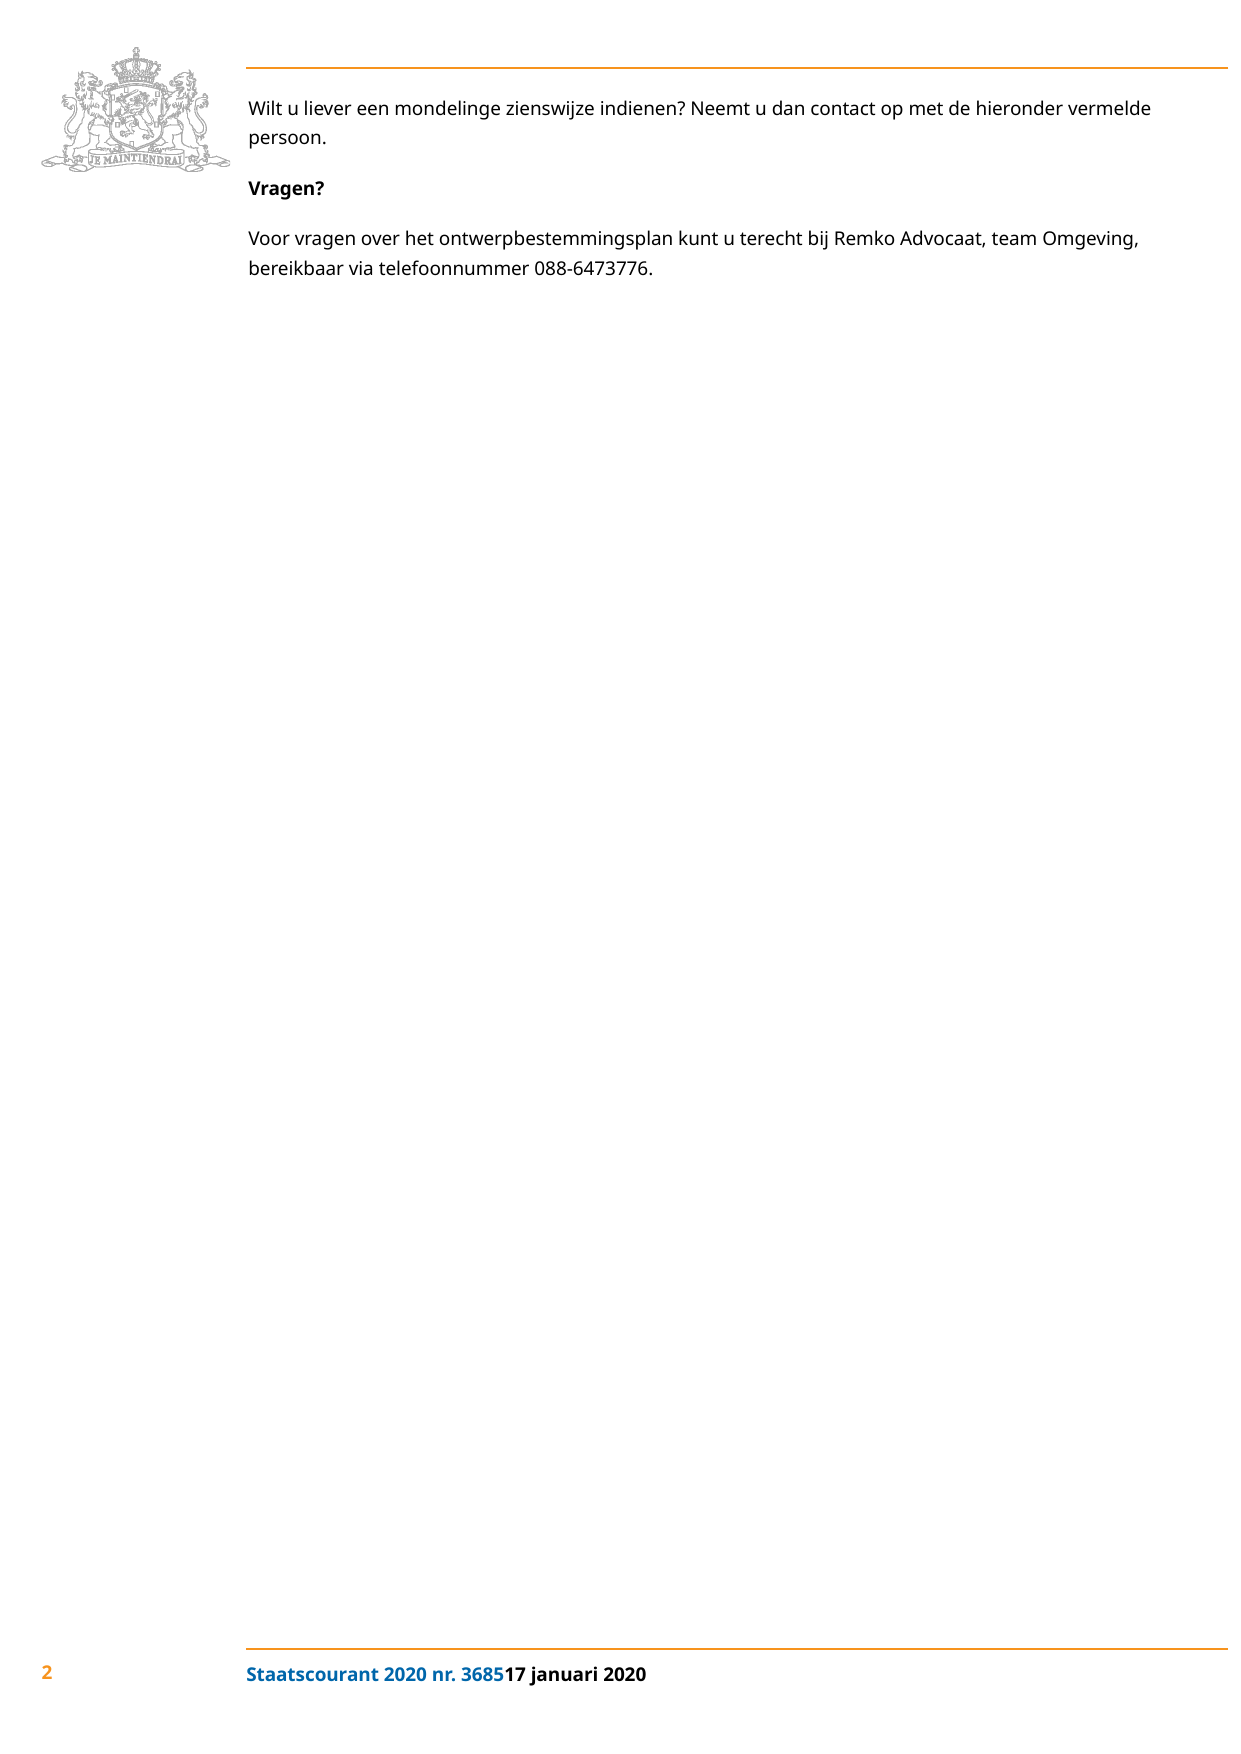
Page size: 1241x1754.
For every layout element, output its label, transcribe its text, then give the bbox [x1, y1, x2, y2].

text Wilt u liever een mondelinge zienswijze indienen? Neemt u dan contact op met de hieronder vermelde persoon. [248, 95, 1152, 150]
picture [41, 47, 231, 172]
text Voor vragen over het ontwerpbestemmingsplan kunt u terecht bij Remko Advocaat, team Omgeving, bereikbaar via telefoonnummer 088-6473776. [248, 225, 1152, 281]
text Vragen? [248, 175, 1152, 201]
